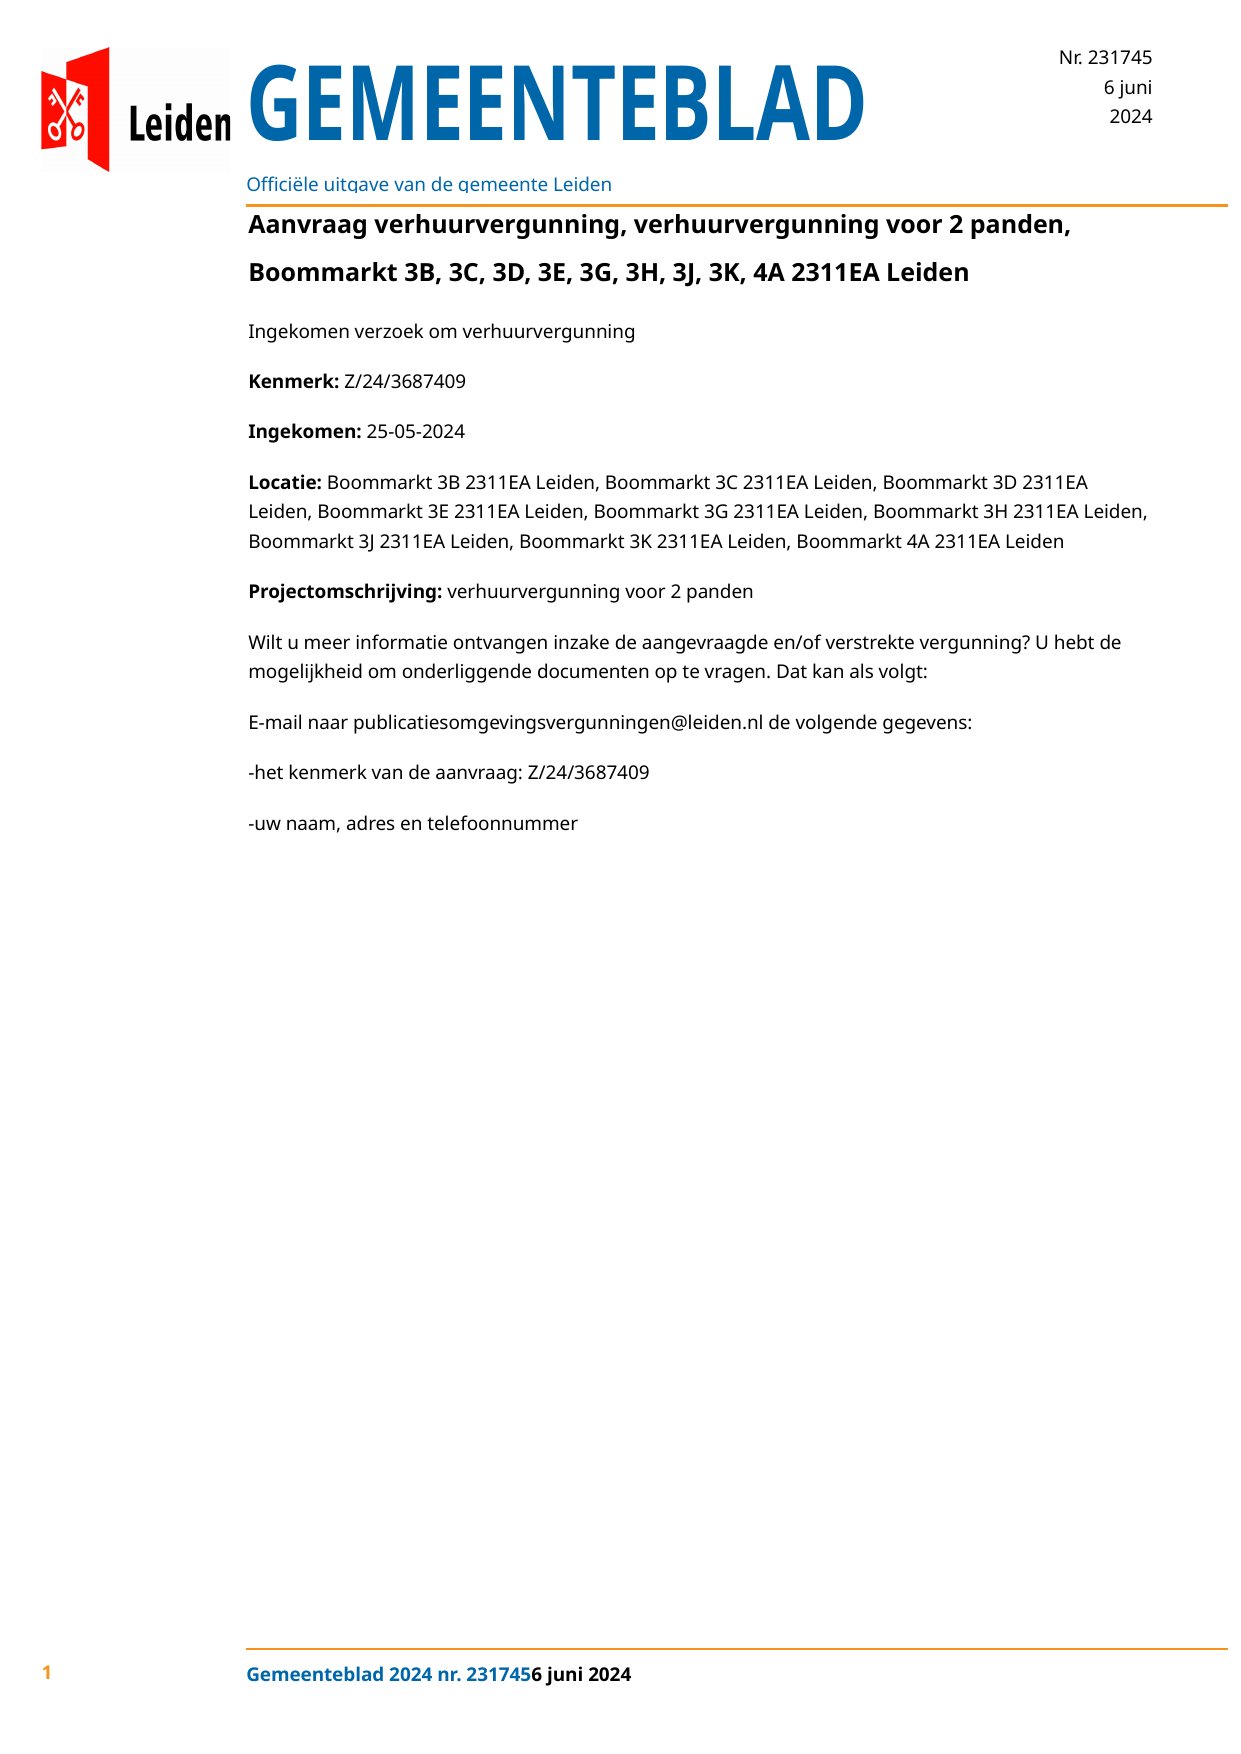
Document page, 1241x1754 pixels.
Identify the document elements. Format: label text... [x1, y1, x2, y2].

text Ingekomen verzoek om verhuurvergunning [248, 318, 1152, 344]
text -uw naam, adres en telefoonnummer [248, 810, 1152, 836]
text Projectomschrijving: verhuurvergunning voor 2 panden [248, 579, 1152, 604]
text Kenmerk: Z/24/3687409 [248, 368, 1152, 394]
picture [41, 47, 231, 172]
text E-mail naar publicatiesomgevingsvergunningen@leiden.nl de volgende gegevens: [248, 709, 1152, 735]
text Wilt u meer informatie ontvangen inzake de aangevraagde en/of verstrekte vergunning? U hebt de mogelijkheid om onderliggende documenten op te vragen. Dat kan als volgt: [248, 629, 1152, 684]
text Ingekomen: 25-05-2024 [248, 419, 1152, 444]
text -het kenmerk van de aanvraag: Z/24/3687409 [248, 759, 1152, 785]
text Locatie: Boommarkt 3B 2311EA Leiden, Boommarkt 3C 2311EA Leiden, Boommarkt 3D 2311EA Leiden, Boommarkt 3E 2311EA Leiden, Boommarkt 3G 2311EA Leiden, Boommarkt 3H 2311EA Leiden, Boommarkt 3J 2311EA Leiden, Boommarkt 3K 2311EA Leiden, Boommarkt 4A 2311EA Leiden [248, 469, 1152, 554]
text Aanvraag verhuurvergunning, verhuurvergunning voor 2 panden, Boommarkt 3B, 3C, 3D, 3E, 3G, 3H, 3J, 3K, 4A 2311EA Leiden [248, 207, 1152, 288]
